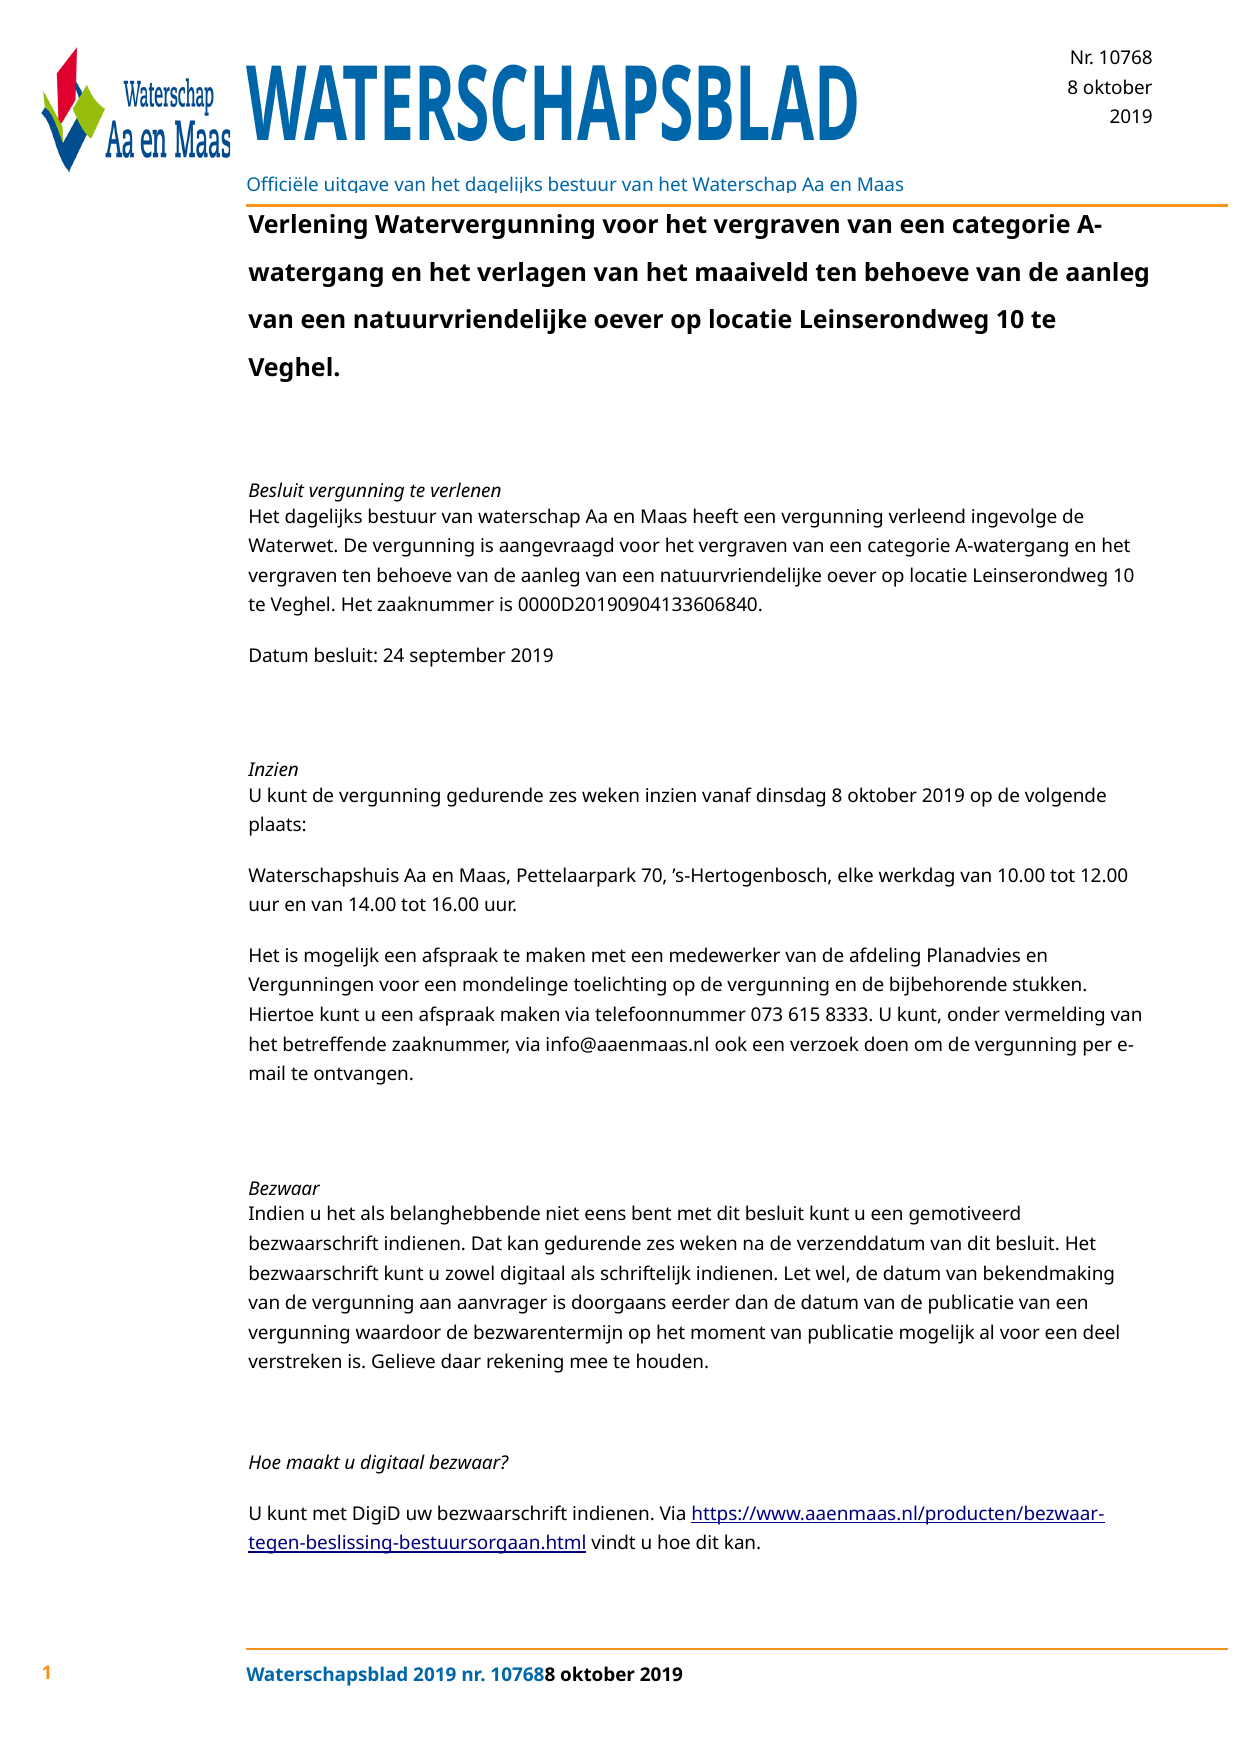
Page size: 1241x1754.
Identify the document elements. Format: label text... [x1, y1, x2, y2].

text Datum besluit: 24 september 2019 [248, 642, 1152, 668]
text Indien u het als belanghebbende niet eens bent met dit besluit kunt u een gemotiveerd bezwaarschrift indienen. Dat kan gedurende zes weken na de verzenddatum van dit besluit. Het bezwaarschrift kunt u zowel digitaal als schriftelijk indienen. Let wel, de datum van bekendmaking van de vergunning aan aanvrager is doorgaans eerder dan de datum van de publicatie van een vergunning waardoor de bezwarentermijn op het moment van publicatie mogelijk al voor een deel verstreken is. Gelieve daar rekening mee te houden. [248, 1201, 1152, 1374]
text Verlening Watervergunning voor het vergraven van een categorie A-watergang en het verlagen van het maaiveld ten behoeve van de aanleg van een natuurvriendelijke oever op locatie Leinserondweg 10 te Veghel. [248, 207, 1152, 384]
text Bezwaar [248, 1175, 1152, 1201]
text Inzien [248, 756, 1152, 782]
picture [41, 47, 231, 172]
text Besluit vergunning te verlenen [248, 477, 1152, 503]
text Het dagelijks bestuur van waterschap Aa en Maas heeft een vergunning verleend ingevolge de Waterwet. De vergunning is aangevraagd voor het vergraven van een categorie A-watergang en het vergraven ten behoeve van de aanleg van een natuurvriendelijke oever op locatie Leinserondweg 10 te Veghel. Het zaaknummer is 0000D20190904133606840. [248, 503, 1152, 617]
text Hoe maakt u digitaal bezwaar? [248, 1449, 1152, 1475]
text Het is mogelijk een afspraak te maken met een medewerker van de afdeling Planadvies en Vergunningen voor een mondelinge toelichting op de vergunning en de bijbehorende stukken. Hiertoe kunt u een afspraak maken via telefoonnummer 073 615 8333. U kunt, onder vermelding van het betreffende zaaknummer, via info@aaenmaas.nl ook een verzoek doen om de vergunning per e-mail te ontvangen. [248, 942, 1152, 1086]
text U kunt met DigiD uw bezwaarschrift indienen. Via https://www.aaenmaas.nl/producten/bezwaar-tegen-beslissing-bestuursorgaan.html vindt u hoe dit kan. [248, 1500, 1152, 1555]
text U kunt de vergunning gedurende zes weken inzien vanaf dinsdag 8 oktober 2019 op de volgende plaats: [248, 782, 1152, 837]
text Waterschapshuis Aa en Maas, Pettelaarpark 70, ’s-Hertogenbosch, elke werkdag van 10.00 tot 12.00 uur en van 14.00 tot 16.00 uur. [248, 862, 1152, 917]
